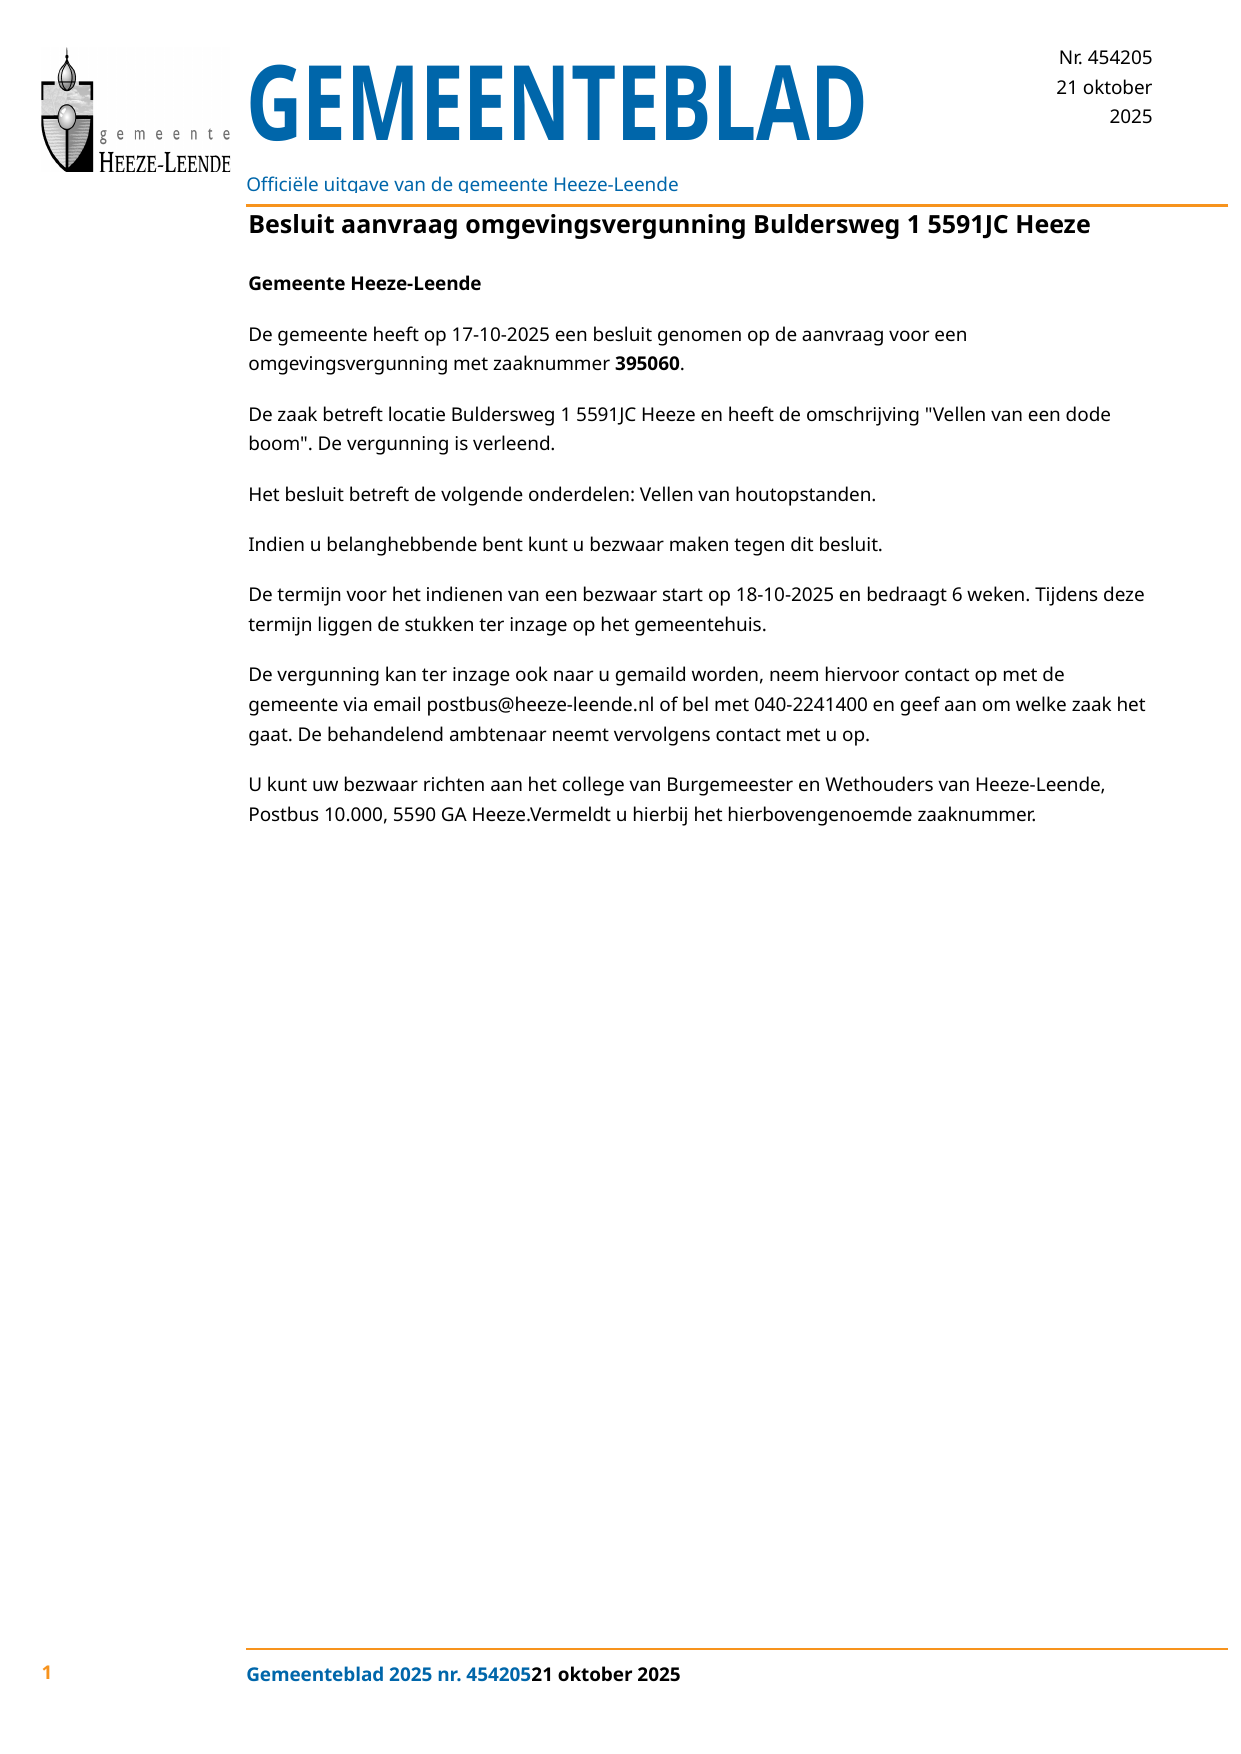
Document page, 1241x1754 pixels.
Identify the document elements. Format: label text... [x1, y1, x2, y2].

text Het besluit betreft de volgende onderdelen: Vellen van houtopstanden. [248, 481, 1152, 506]
text Indien u belanghebbende bent kunt u bezwaar maken tegen dit besluit. [248, 531, 1152, 557]
text De gemeente heeft op 17-10-2025 een besluit genomen op de aanvraag voor een omgevingsvergunning met zaaknummer 395060. [248, 321, 1152, 376]
text Gemeente Heeze-Leende [248, 270, 1152, 296]
text De vergunning kan ter inzage ook naar u gemaild worden, neem hiervoor contact op met de gemeente via email postbus@heeze-leende.nl of bel met 040-2241400 en geef aan om welke zaak het gaat. De behandelend ambtenaar neemt vervolgens contact met u op. [248, 662, 1152, 746]
picture [41, 47, 231, 172]
text U kunt uw bezwaar richten aan het college van Burgemeester en Wethouders van Heeze-Leende, Postbus 10.000, 5590 GA Heeze.Vermeldt u hierbij het hierbovengenoemde zaaknummer. [248, 771, 1152, 826]
text De termijn voor het indienen van een bezwaar start op 18-10-2025 en bedraagt 6 weken. Tijdens deze termijn liggen de stukken ter inzage op het gemeentehuis. [248, 582, 1152, 637]
text De zaak betreft locatie Buldersweg 1 5591JC Heeze en heeft de omschrijving "Vellen van een dode boom". De vergunning is verleend. [248, 401, 1152, 456]
text Besluit aanvraag omgevingsvergunning Buldersweg 1 5591JC Heeze [248, 207, 1152, 241]
